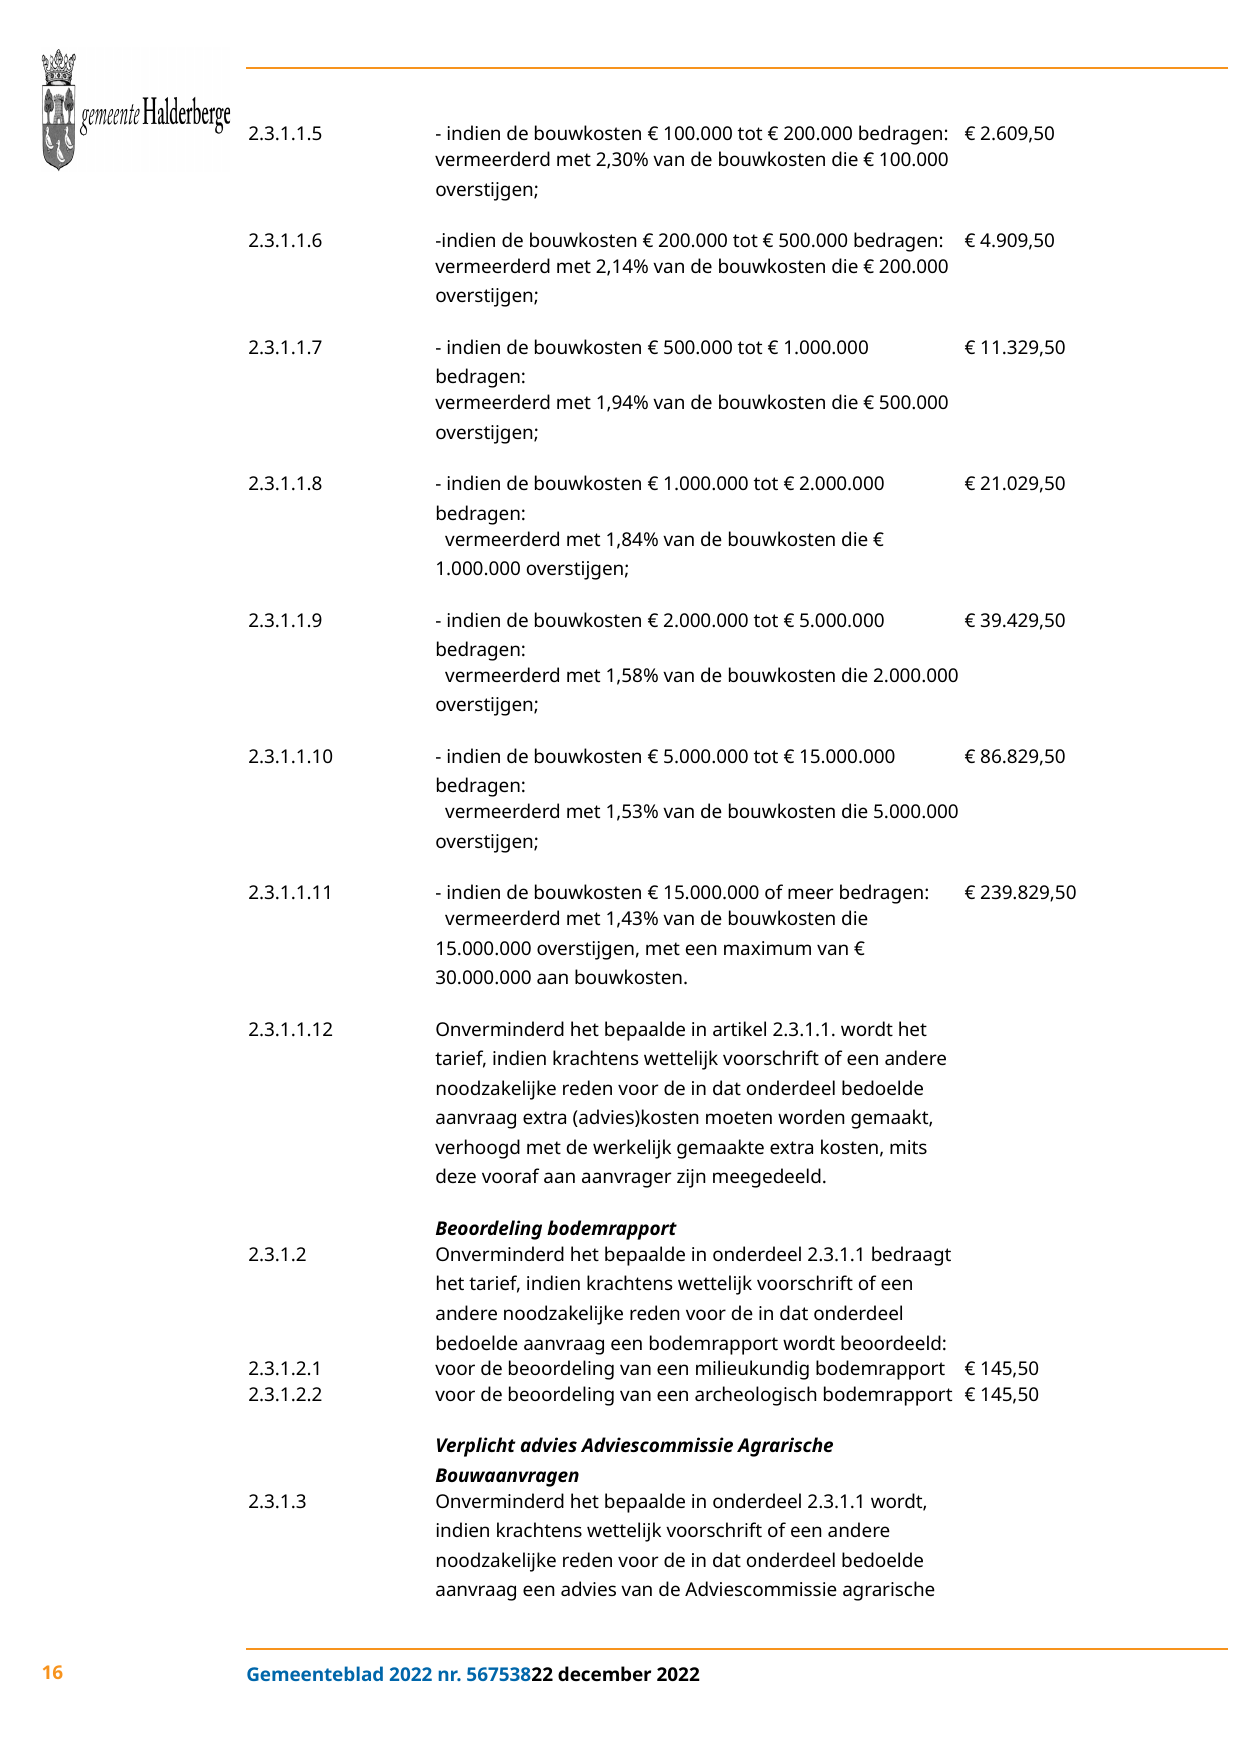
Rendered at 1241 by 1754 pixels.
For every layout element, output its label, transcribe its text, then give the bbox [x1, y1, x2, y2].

table_cell [964, 1488, 1152, 1602]
table_cell 2.3.1.2 [248, 1241, 435, 1355]
table_cell Onverminderd het bepaalde in onderdeel 2.3.1.1 bedraagt het tarief, indien krachtens wettelijk voorschrift of een andere noodzakelijke reden voor de in dat onderdeel bedoelde aanvraag een bodemrapport wordt beoordeeld: [435, 1241, 964, 1355]
table_cell € 2.609,50 [964, 121, 1152, 146]
table_cell [248, 389, 435, 445]
table_cell [248, 662, 435, 717]
table_cell € 86.829,50 [964, 743, 1152, 798]
table_cell [435, 990, 964, 1016]
table_cell vermeerderd met 1,53% van de bouwkosten die 5.000.000 overstijgen; [435, 799, 964, 854]
table_cell [435, 1407, 964, 1433]
table_cell [964, 253, 1152, 308]
table_cell 2.3.1.1.9 [248, 607, 435, 662]
table_cell 2.3.1.2.1 [248, 1355, 435, 1381]
table_cell voor de beoordeling van een milieukundig bodemrapport [435, 1355, 964, 1381]
table_cell [964, 526, 1152, 581]
table_cell [964, 1190, 1152, 1215]
table_cell 2.3.1.1.6 [248, 227, 435, 253]
table_cell [964, 389, 1152, 445]
table_cell [964, 445, 1152, 470]
table_cell [248, 718, 435, 743]
table_cell [964, 990, 1152, 1016]
table_cell € 21.029,50 [964, 470, 1152, 526]
table_cell Onverminderd het bepaalde in onderdeel 2.3.1.1 wordt, indien krachtens wettelijk voorschrift of een andere noodzakelijke reden voor de in dat onderdeel bedoelde aanvraag een advies van de Adviescommissie agrarische [435, 1488, 964, 1602]
table_cell [248, 1433, 435, 1488]
table_cell [248, 202, 435, 227]
table_cell [964, 202, 1152, 227]
table_cell [248, 581, 435, 607]
table_cell vermeerderd met 2,14% van de bouwkosten die € 200.000 overstijgen; [435, 253, 964, 308]
table_cell vermeerderd met 1,84% van de bouwkosten die € 1.000.000 overstijgen; [435, 526, 964, 581]
table_cell voor de beoordeling van een archeologisch bodemrapport [435, 1381, 964, 1407]
table_cell [248, 1190, 435, 1215]
table_cell [964, 718, 1152, 743]
table_cell Onverminderd het bepaalde in artikel 2.3.1.1. wordt het tarief, indien krachtens wettelijk voorschrift of een andere noodzakelijke reden voor de in dat onderdeel bedoelde aanvraag extra (advies)kosten moeten worden gemaakt, verhoogd met de werkelijk gemaakte extra kosten, mits deze vooraf aan aanvrager zijn meegedeeld. [435, 1016, 964, 1189]
table_cell [964, 1215, 1152, 1241]
table_cell [964, 146, 1152, 202]
table_cell [435, 718, 964, 743]
table_cell [964, 1016, 1152, 1189]
table_cell [964, 581, 1152, 607]
table_cell [964, 854, 1152, 879]
table_cell € 39.429,50 [964, 607, 1152, 662]
table_cell -indien de bouwkosten € 200.000 tot € 500.000 bedragen: [435, 227, 964, 253]
table_cell [964, 799, 1152, 854]
table_cell - indien de bouwkosten € 100.000 tot € 200.000 bedragen: [435, 121, 964, 146]
table_cell € 145,50 [964, 1381, 1152, 1407]
picture [41, 47, 231, 172]
table_cell [248, 146, 435, 202]
table_cell - indien de bouwkosten € 2.000.000 tot € 5.000.000 bedragen: [435, 607, 964, 662]
table_cell € 145,50 [964, 1355, 1152, 1381]
table_cell vermeerderd met 1,58% van de bouwkosten die 2.000.000 overstijgen; [435, 662, 964, 717]
table_cell 2.3.1.1.7 [248, 334, 435, 389]
table_cell [964, 95, 1152, 121]
table_cell [248, 1215, 435, 1241]
table_cell [435, 854, 964, 879]
table_cell [248, 526, 435, 581]
table_cell vermeerderd met 1,94% van de bouwkosten die € 500.000 overstijgen; [435, 389, 964, 445]
table_cell [964, 1433, 1152, 1488]
table_cell Verplicht advies Adviescommissie Agrarische Bouwaanvragen [435, 1433, 964, 1488]
table_cell [964, 308, 1152, 334]
table_cell 2.3.1.1.5 [248, 121, 435, 146]
table_cell vermeerderd met 1,43% van de bouwkosten die 15.000.000 overstijgen, met een maximum van € 30.000.000 aan bouwkosten. [435, 905, 964, 990]
table_cell [435, 1190, 964, 1215]
table_cell 2.3.1.3 [248, 1488, 435, 1602]
table_cell [248, 854, 435, 879]
table_cell [248, 905, 435, 990]
table_cell € 239.829,50 [964, 880, 1152, 905]
table_cell [248, 1407, 435, 1433]
table_cell [248, 445, 435, 470]
table_cell 2.3.1.1.8 [248, 470, 435, 526]
table_cell [964, 1241, 1152, 1355]
table_cell [435, 445, 964, 470]
table_cell 2.3.1.1.11 [248, 880, 435, 905]
table_cell Beoordeling bodemrapport [435, 1215, 964, 1241]
table_cell € 4.909,50 [964, 227, 1152, 253]
table_cell [964, 662, 1152, 717]
table_cell - indien de bouwkosten € 1.000.000 tot € 2.000.000 bedragen: [435, 470, 964, 526]
table_cell 2.3.1.1.12 [248, 1016, 435, 1189]
table_cell [435, 95, 964, 121]
table_cell - indien de bouwkosten € 15.000.000 of meer bedragen: [435, 880, 964, 905]
table_cell 2.3.1.1.10 [248, 743, 435, 798]
table_cell € 11.329,50 [964, 334, 1152, 389]
table_cell [248, 799, 435, 854]
table_cell [435, 308, 964, 334]
table_cell [435, 202, 964, 227]
table_cell 2.3.1.2.2 [248, 1381, 435, 1407]
table_cell [964, 905, 1152, 990]
table_cell vermeerderd met 2,30% van de bouwkosten die € 100.000 overstijgen; [435, 146, 964, 202]
table_cell - indien de bouwkosten € 5.000.000 tot € 15.000.000 bedragen: [435, 743, 964, 798]
table_cell - indien de bouwkosten € 500.000 tot € 1.000.000 bedragen: [435, 334, 964, 389]
table_cell [964, 1407, 1152, 1433]
table_cell [435, 581, 964, 607]
table_cell [248, 95, 435, 121]
table_cell [248, 253, 435, 308]
table_cell [248, 308, 435, 334]
table_cell [248, 990, 435, 1016]
